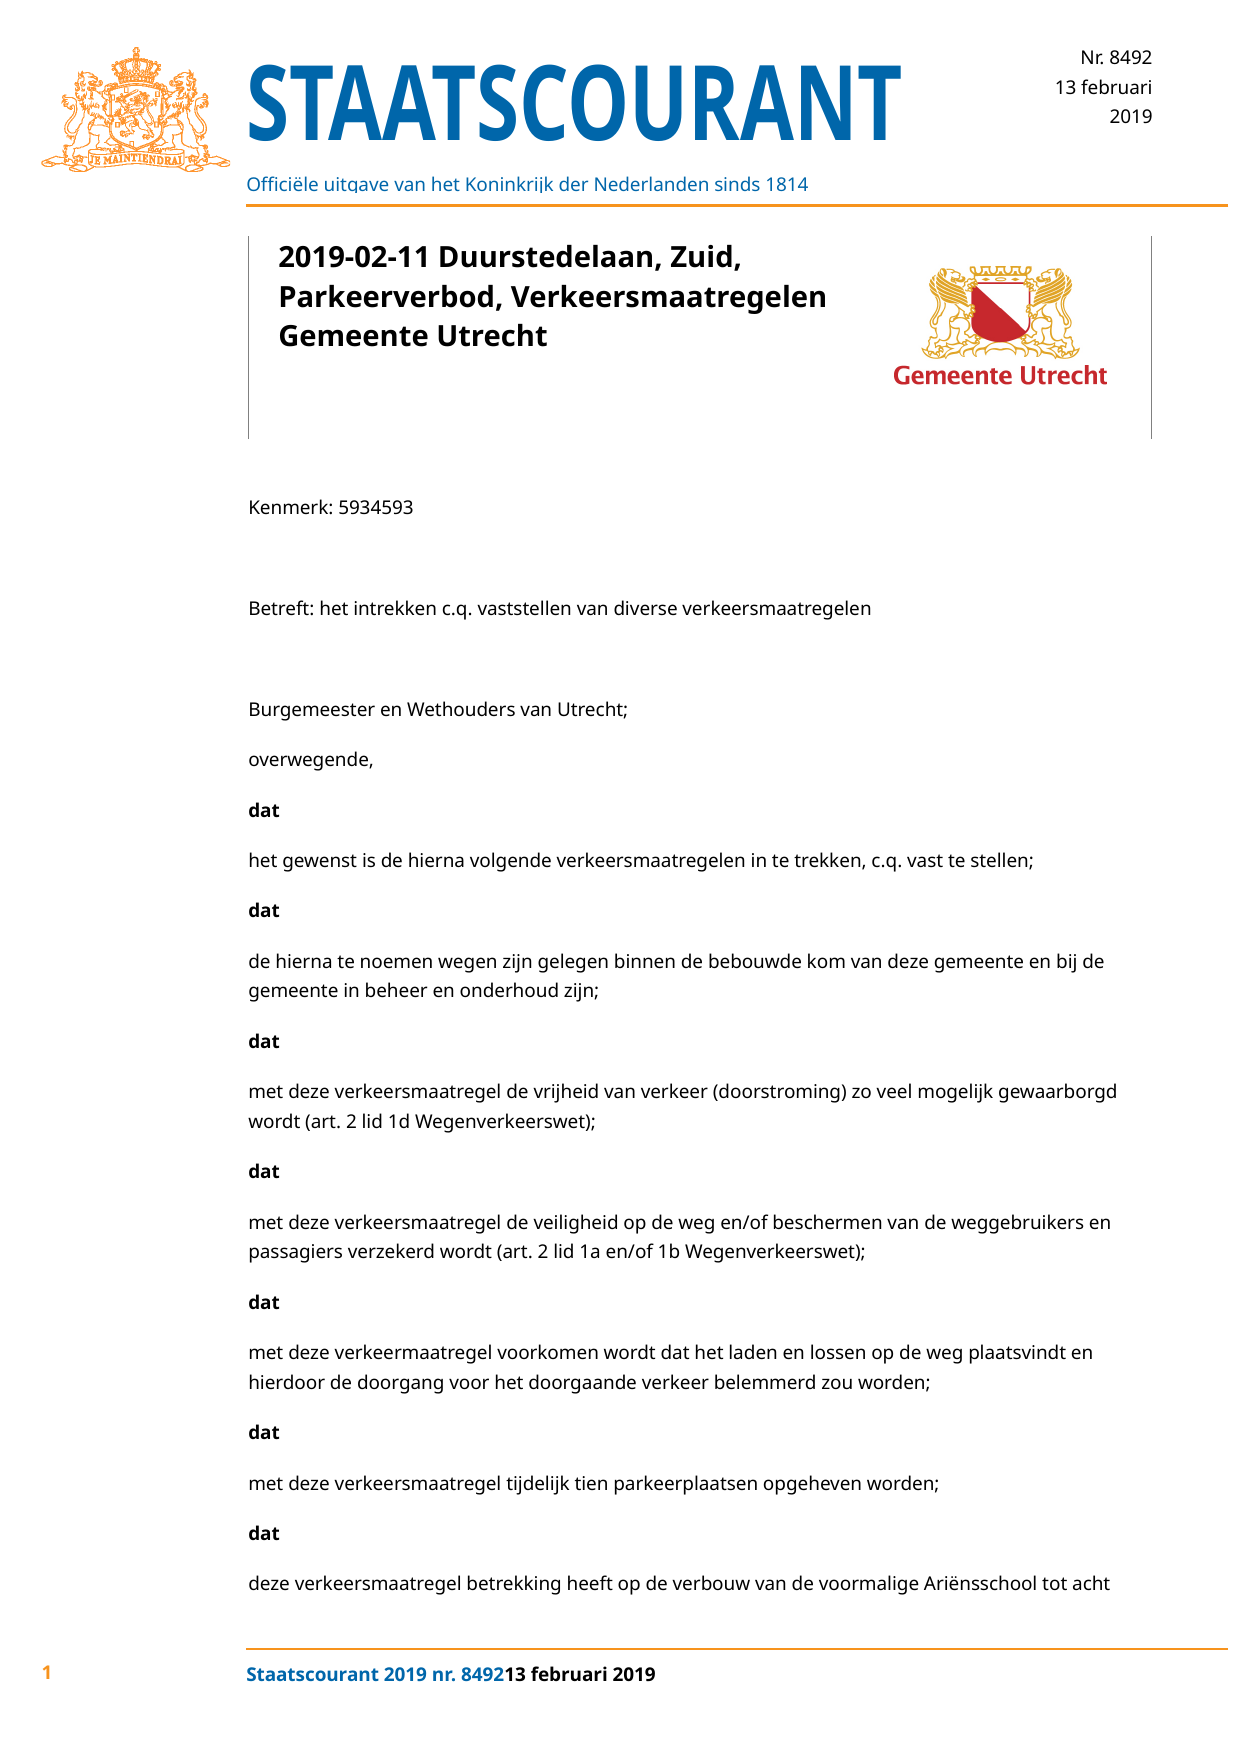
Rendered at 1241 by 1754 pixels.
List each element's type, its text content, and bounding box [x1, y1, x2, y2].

picture [41, 47, 231, 172]
text dat [248, 1028, 1152, 1054]
text het gewenst is de hierna volgende verkeersmaatregelen in te trekken, c.q. vast te stellen; [248, 847, 1152, 873]
text Kenmerk: 5934593 [248, 494, 1152, 520]
text dat [248, 1289, 1152, 1315]
text dat [248, 797, 1152, 823]
text Betreft: het intrekken c.q. vaststellen van diverse verkeersmaatregelen [248, 595, 1152, 621]
text met deze verkeersmaatregel tijdelijk tien parkeerplaatsen opgeheven worden; [248, 1470, 1152, 1496]
text dat [248, 898, 1152, 923]
text dat [248, 1158, 1152, 1184]
text Burgemeester en Wethouders van Utrecht; [248, 696, 1152, 722]
table_header [1119, 236, 1151, 413]
picture [882, 236, 1119, 414]
table_header [850, 236, 882, 413]
text met deze verkeersmaatregel de vrijheid van verkeer (doorstroming) zo veel mogelijk gewaarborgd wordt (art. 2 lid 1d Wegenverkeerswet); [248, 1078, 1152, 1134]
text overwegende, [248, 746, 1152, 772]
text met deze verkeermaatregel voorkomen wordt dat het laden en lossen op de weg plaatsvindt en hierdoor de doorgang voor het doorgaande verkeer belemmerd zou worden; [248, 1339, 1152, 1395]
table_header 2019-02-11 Duurstedelaan, Zuid, Parkeerverbod, Verkeersmaatregelen Gemeente Utrecht [249, 236, 850, 439]
text dat [248, 1419, 1152, 1445]
text de hierna te noemen wegen zijn gelegen binnen de bebouwde kom van deze gemeente en bij de gemeente in beheer en onderhoud zijn; [248, 948, 1152, 1003]
text met deze verkeersmaatregel de veiligheid op de weg en/of beschermen van de weggebruikers en passagiers verzekerd wordt (art. 2 lid 1a en/of 1b Wegenverkeerswet); [248, 1209, 1152, 1264]
text deze verkeersmaatregel betrekking heeft op de verbouw van de voormalige Ariënsschool tot acht [248, 1571, 1152, 1596]
text dat [248, 1520, 1152, 1546]
table_header [850, 414, 1151, 439]
